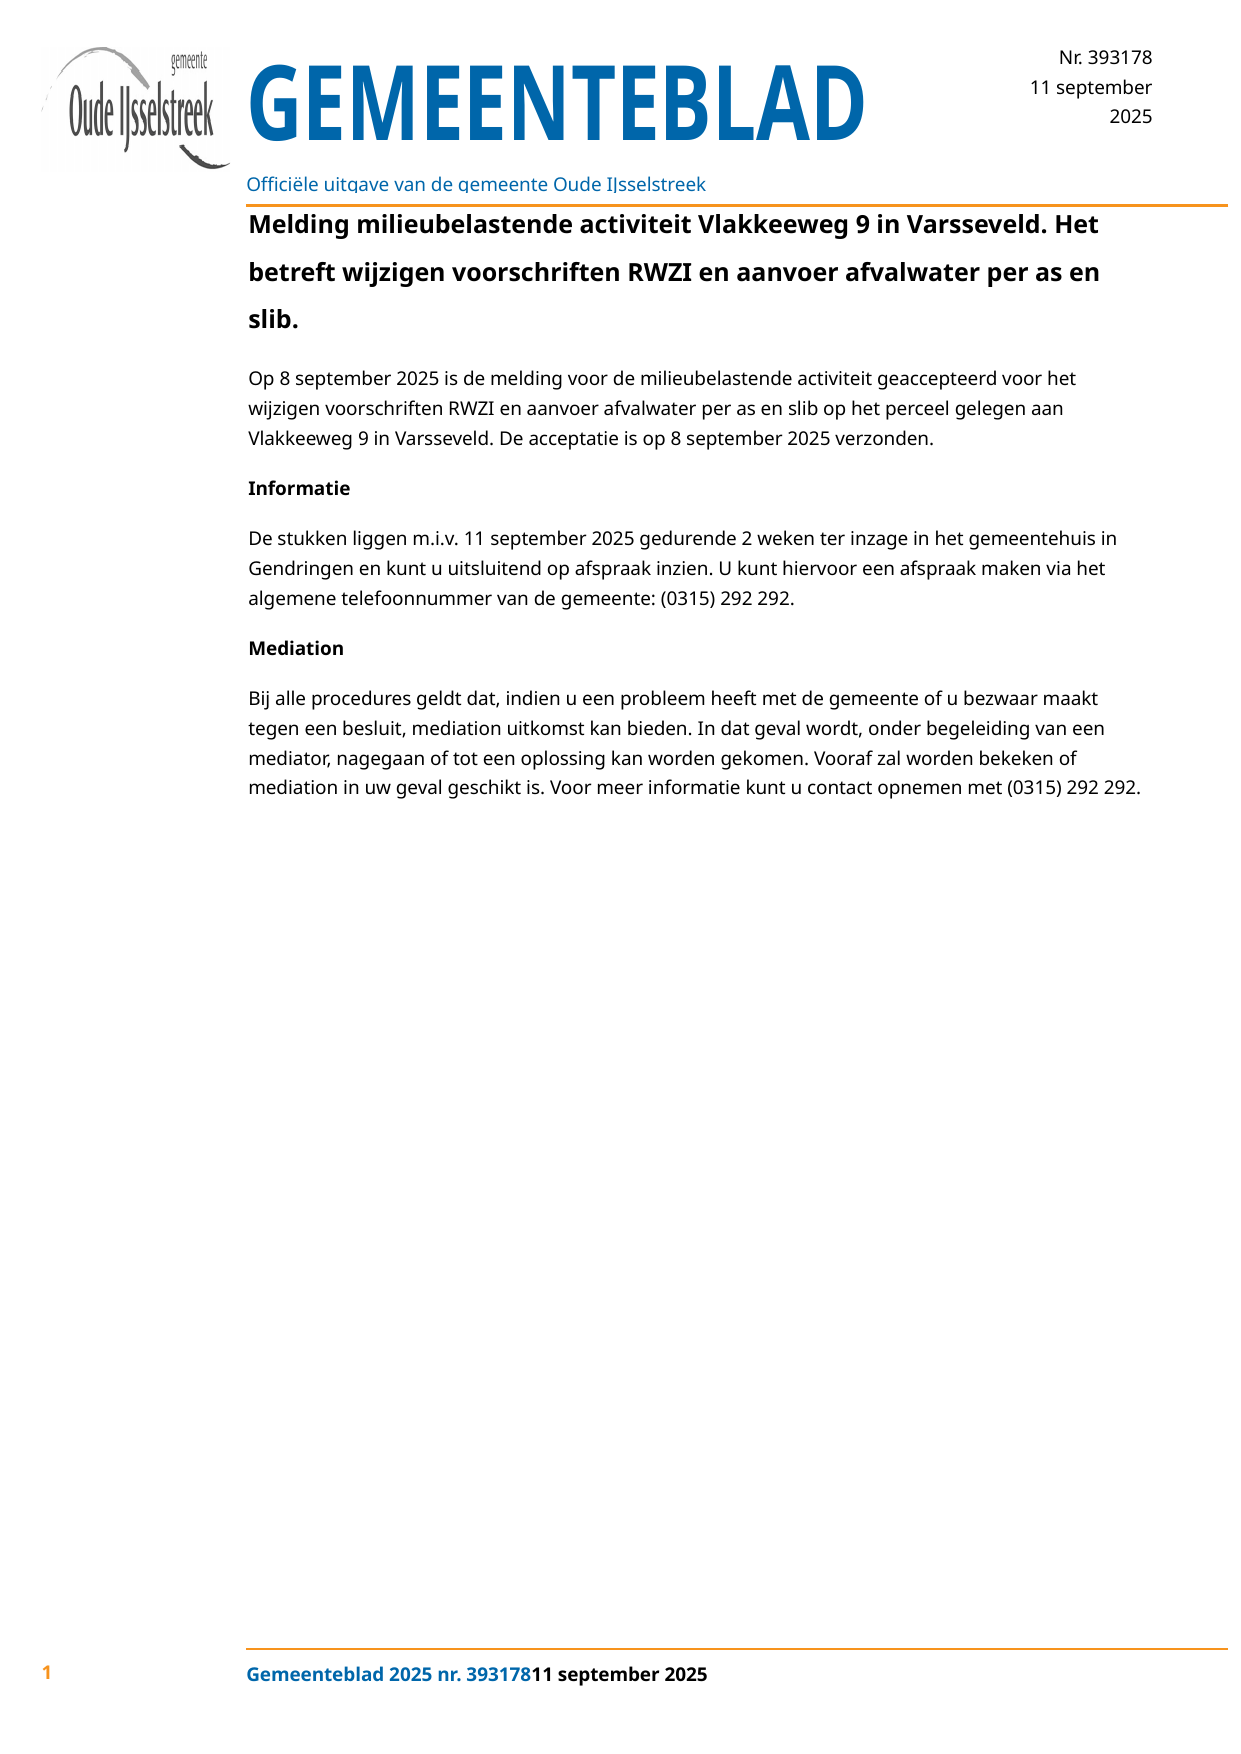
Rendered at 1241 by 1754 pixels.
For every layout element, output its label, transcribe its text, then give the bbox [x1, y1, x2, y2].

text Bij alle procedures geldt dat, indien u een probleem heeft met de gemeente of u bezwaar maakt tegen een besluit, mediation uitkomst kan bieden. In dat geval wordt, onder begeleiding van een mediator, nagegaan of tot een oplossing kan worden gekomen. Vooraf zal worden bekeken of mediation in uw geval geschikt is. Voor meer informatie kunt u contact opnemen met (0315) 292 292. [248, 686, 1152, 800]
text Op 8 september 2025 is de melding voor de milieubelastende activiteit geaccepteerd voor het wijzigen voorschriften RWZI en aanvoer afvalwater per as en slib op het perceel gelegen aan Vlakkeeweg 9 in Varsseveld. De acceptatie is op 8 september 2025 verzonden. [248, 366, 1152, 450]
text Melding milieubelastende activiteit Vlakkeeweg 9 in Varsseveld. Het betreft wijzigen voorschriften RWZI en aanvoer afvalwater per as en slib. [248, 207, 1152, 336]
text De stukken liggen m.i.v. 11 september 2025 gedurende 2 weken ter inzage in het gemeentehuis in Gendringen en kunt u uitsluitend op afspraak inzien. U kunt hiervoor een afspraak maken via het algemene telefoonnummer van de gemeente: (0315) 292 292. [248, 526, 1152, 610]
picture [41, 47, 231, 172]
text Mediation [248, 635, 1152, 661]
text Informatie [248, 475, 1152, 501]
